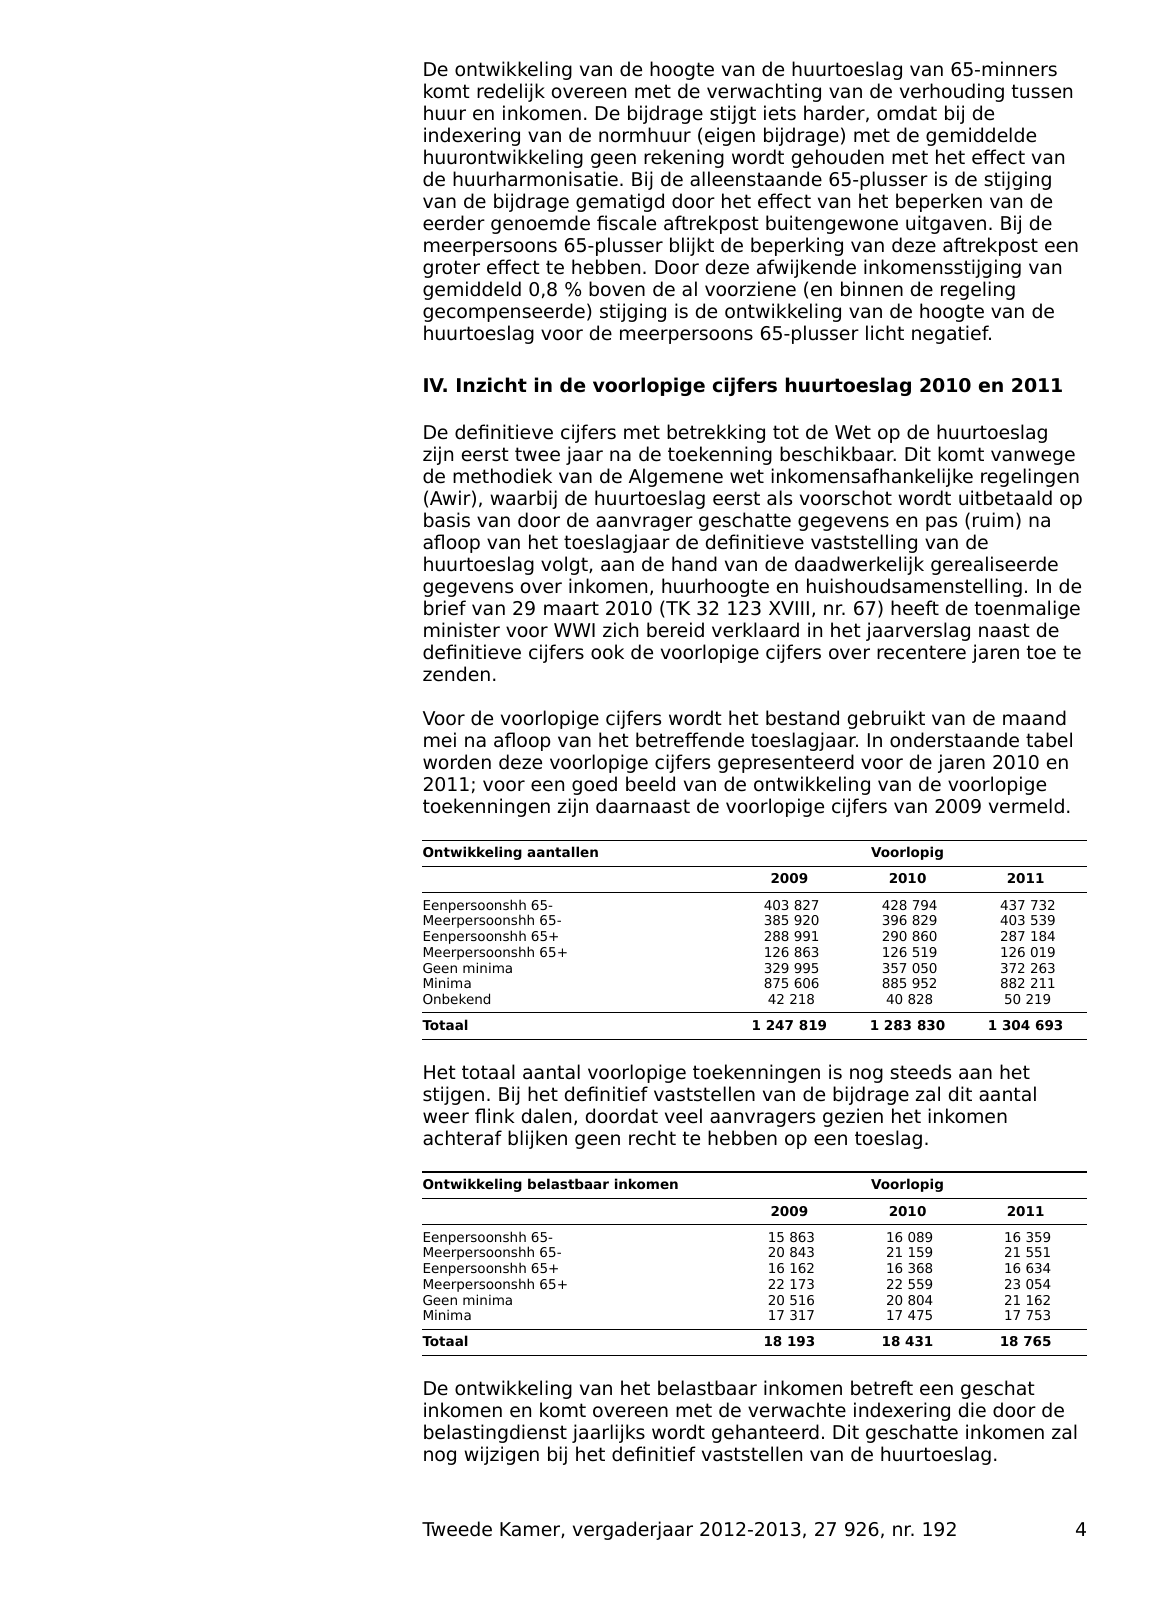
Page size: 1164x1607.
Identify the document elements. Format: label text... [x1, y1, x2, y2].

text Het totaal aantal voorlopige toekenningen is nog steeds aan het stijgen. Bij het definitief vaststellen van de bijdrage zal dit aantal weer flink dalen, doordat veel aanvragers gezien het inkomen achteraf blijken geen recht te hebben op een toeslag. [422, 1062, 1087, 1149]
table_cell 50 219 [969, 992, 1087, 1012]
table_cell 875 606 [732, 976, 850, 992]
table_cell 385 920 [732, 913, 850, 929]
table_cell 40 828 [850, 992, 968, 1012]
table_cell 885 952 [850, 976, 968, 992]
table_cell 288 991 [732, 929, 850, 945]
table_cell 2010 [850, 867, 968, 892]
table_cell Eenpersoonshh 65+ [422, 929, 732, 945]
table_cell 2011 [969, 867, 1087, 892]
table_cell 16 089 [850, 1225, 968, 1245]
table_cell Minima [422, 1308, 732, 1328]
table_cell 23 054 [969, 1277, 1087, 1292]
table_cell 287 184 [969, 929, 1087, 945]
table_cell 2010 [850, 1199, 968, 1224]
text Voor de voorlopige cijfers wordt het bestand gebruikt van de maand mei na afloop van het betreffende toeslagjaar. In onderstaande tabel worden deze voorlopige cijfers gepresenteerd voor de jaren 2010 en 2011; voor een goed beeld van de ontwikkeling van de voorlopige toekenningen zijn daarnaast de voorlopige cijfers van 2009 vermeld. [422, 708, 1087, 818]
table_header Voorlopig [732, 1173, 1087, 1198]
table_cell 126 019 [969, 945, 1087, 960]
table_cell Geen minima [422, 960, 732, 976]
table_cell 357 050 [850, 960, 968, 976]
table_cell 16 634 [969, 1261, 1087, 1277]
table_cell 290 860 [850, 929, 968, 945]
table_cell 18 765 [969, 1330, 1087, 1355]
table_cell 16 368 [850, 1261, 968, 1277]
table_cell 437 732 [969, 893, 1087, 913]
table_cell Eenpersoonshh 65- [422, 1225, 732, 1245]
table_cell 21 162 [969, 1293, 1087, 1308]
table_cell 396 829 [850, 913, 968, 929]
table_cell 21 159 [850, 1245, 968, 1261]
table_cell 428 794 [850, 893, 968, 913]
table_cell 17 317 [732, 1308, 850, 1328]
text De definitieve cijfers met betrekking tot de Wet op de huurtoeslag zijn eerst twee jaar na de toekenning beschikbaar. Dit komt vanwege de methodiek van de Algemene wet inkomensafhankelijke regelingen (Awir), waarbij de huurtoeslag eerst als voorschot wordt uitbetaald op basis van door de aanvrager geschatte gegevens en pas (ruim) na afloop van het toeslagjaar de definitieve vaststelling van de huurtoeslag volgt, aan de hand van de daadwerkelijk gerealiseerde gegevens over inkomen, huurhoogte en huishoudsamenstelling. In de brief van 29 maart 2010 (TK 32 123 XVIII, nr. 67) heeft de toenmalige minister voor WWI zich bereid verklaard in het jaarverslag naast de definitieve cijfers ook de voorlopige cijfers over recentere jaren toe te zenden. [422, 422, 1087, 686]
subtitle IV. Inzicht in de voorlopige cijfers huurtoeslag 2010 en 2011 [422, 375, 1087, 397]
table_cell 126 863 [732, 945, 850, 960]
table_cell 22 173 [732, 1277, 850, 1292]
text De ontwikkeling van het belastbaar inkomen betreft een geschat inkomen en komt overeen met de verwachte indexering die door de belastingdienst jaarlijks wordt gehanteerd. Dit geschatte inkomen zal nog wijzigen bij het definitief vaststellen van de huurtoeslag. [422, 1378, 1087, 1466]
table_cell 17 475 [850, 1308, 968, 1328]
table_header Voorlopig [732, 841, 1087, 866]
table_cell 2009 [732, 867, 850, 892]
table_cell 42 218 [732, 992, 850, 1012]
table_cell Totaal [422, 1013, 732, 1038]
table_cell 18 431 [850, 1330, 968, 1355]
table_cell Meerpersoonshh 65+ [422, 1277, 732, 1292]
table_cell 1 304 693 [969, 1013, 1087, 1038]
table_cell 21 551 [969, 1245, 1087, 1261]
table_cell Minima [422, 976, 732, 992]
table_cell 403 827 [732, 893, 850, 913]
table_cell 882 211 [969, 976, 1087, 992]
table_cell 15 863 [732, 1225, 850, 1245]
table_cell Meerpersoonshh 65- [422, 913, 732, 929]
table_cell 329 995 [732, 960, 850, 976]
table_cell 17 753 [969, 1308, 1087, 1328]
table_cell 16 359 [969, 1225, 1087, 1245]
table_cell 2009 [732, 1199, 850, 1224]
table_cell 2011 [969, 1199, 1087, 1224]
table_cell Onbekend [422, 992, 732, 1012]
table_cell Eenpersoonshh 65+ [422, 1261, 732, 1277]
table_cell Geen minima [422, 1293, 732, 1308]
table_cell 1 247 819 [732, 1013, 850, 1038]
table_header Ontwikkeling belastbaar inkomen [422, 1173, 732, 1198]
table_header Ontwikkeling aantallen [422, 841, 732, 866]
table_cell 18 193 [732, 1330, 850, 1355]
table_cell [422, 1199, 732, 1224]
text De ontwikkeling van de hoogte van de huurtoeslag van 65-minners komt redelijk overeen met de verwachting van de verhouding tussen huur en inkomen. De bijdrage stijgt iets harder, omdat bij de indexering van de normhuur (eigen bijdrage) met de gemiddelde huurontwikkeling geen rekening wordt gehouden met het effect van de huurharmonisatie. Bij de alleenstaande 65-plusser is de stijging van de bijdrage gematigd door het effect van het beperken van de eerder genoemde fiscale aftrekpost buitengewone uitgaven. Bij de meerpersoons 65-plusser blijkt de beperking van deze aftrekpost een groter effect te hebben. Door deze afwijkende inkomensstijging van gemiddeld 0,8 % boven de al voorziene (en binnen de regeling gecompenseerde) stijging is de ontwikkeling van de hoogte van de huurtoeslag voor de meerpersoons 65-plusser licht negatief. [422, 59, 1087, 345]
table_cell 372 263 [969, 960, 1087, 976]
table_cell 20 804 [850, 1293, 968, 1308]
table_cell [422, 867, 732, 892]
table_cell 1 283 830 [850, 1013, 968, 1038]
table_cell Meerpersoonshh 65+ [422, 945, 732, 960]
table_cell Totaal [422, 1330, 732, 1355]
table_cell 403 539 [969, 913, 1087, 929]
table_cell Meerpersoonshh 65- [422, 1245, 732, 1261]
table_cell 20 516 [732, 1293, 850, 1308]
table_cell 126 519 [850, 945, 968, 960]
table_cell 20 843 [732, 1245, 850, 1261]
table_cell 16 162 [732, 1261, 850, 1277]
table_cell 22 559 [850, 1277, 968, 1292]
table_cell Eenpersoonshh 65- [422, 893, 732, 913]
